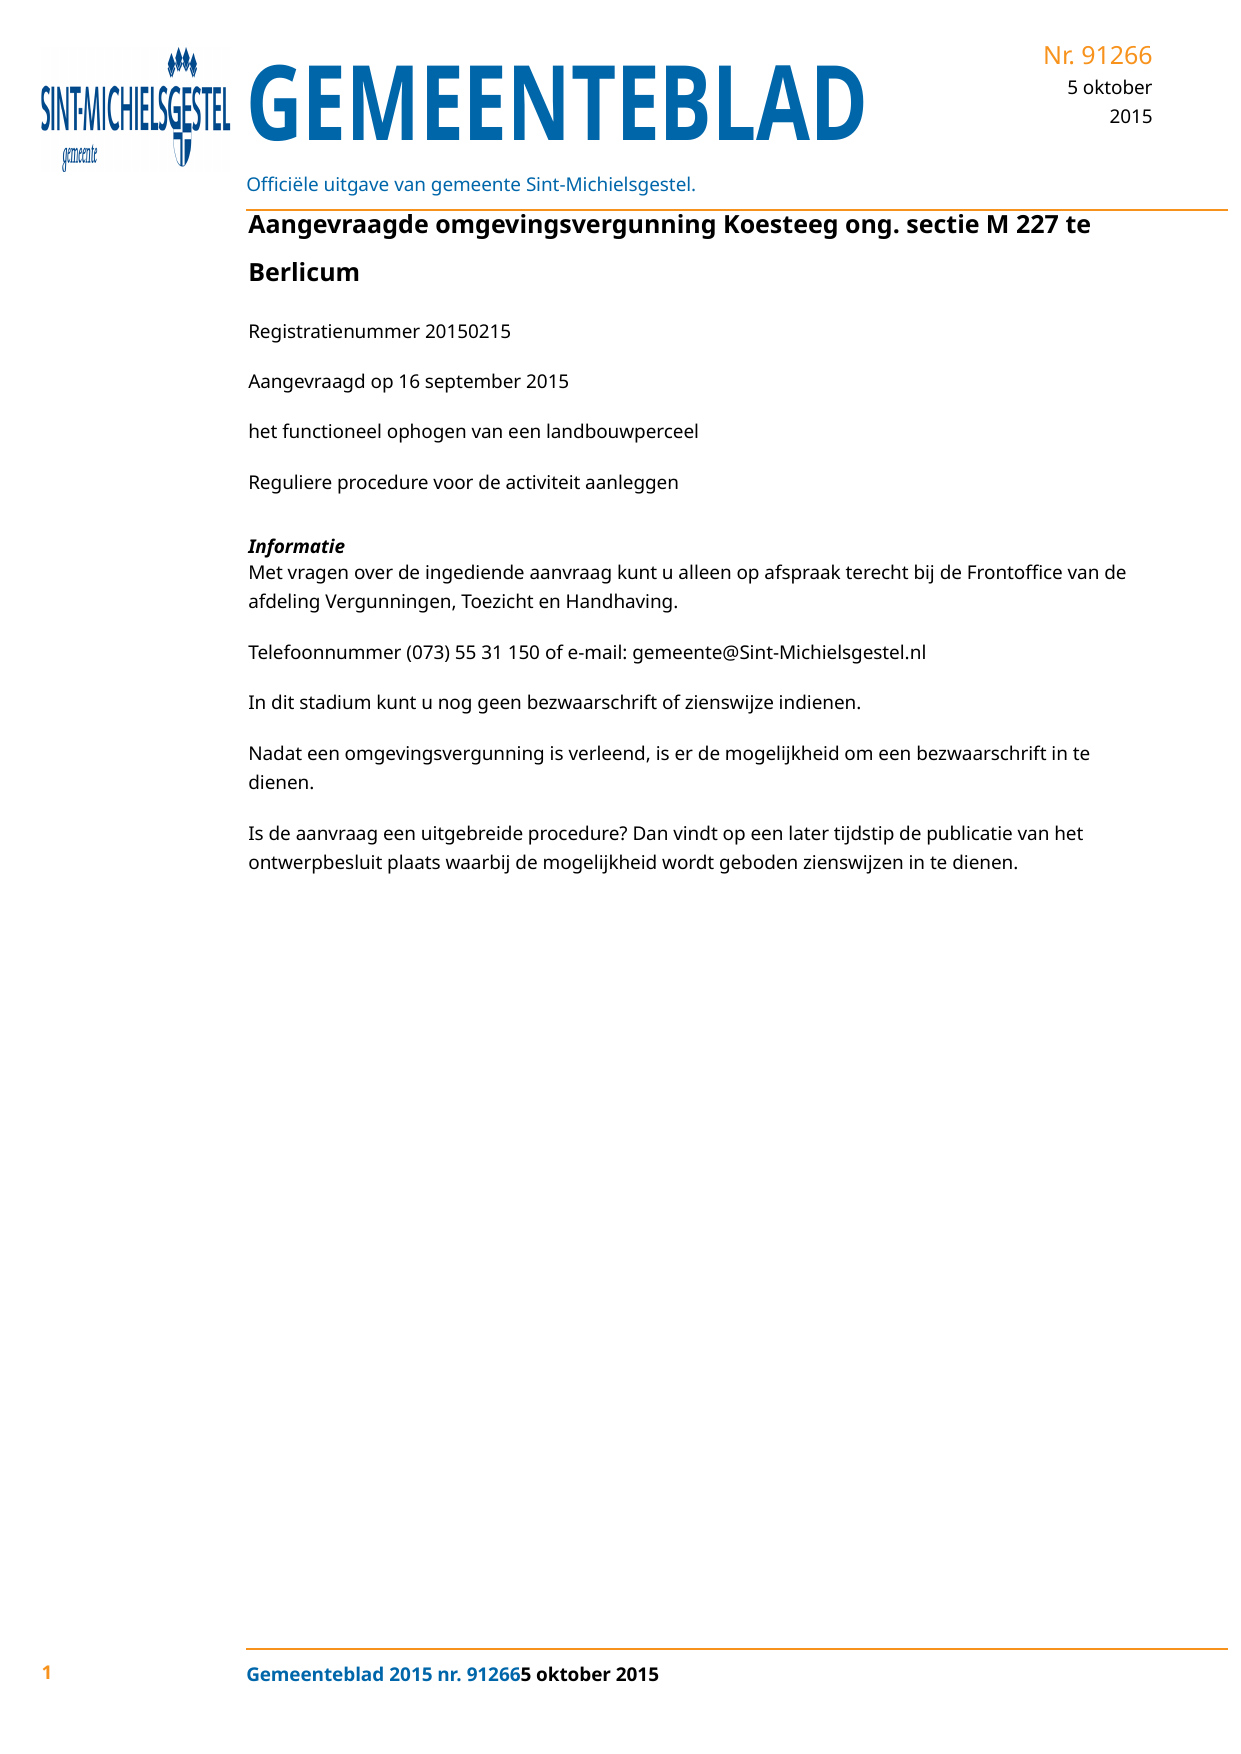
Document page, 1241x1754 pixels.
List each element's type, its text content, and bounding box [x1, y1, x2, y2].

text Informatie [248, 533, 1152, 559]
text Is de aanvraag een uitgebreide procedure? Dan vindt op een later tijdstip de publicatie van het ontwerpbesluit plaats waarbij de mogelijkheid wordt geboden zienswijzen in te dienen. [248, 820, 1152, 875]
text Reguliere procedure voor de activiteit aanleggen [248, 469, 1152, 495]
text Telefoonnummer (073) 55 31 150 of e-mail: gemeente@Sint-Michielsgestel.nl [248, 639, 1152, 664]
text het functioneel ophogen van een landbouwperceel [248, 419, 1152, 444]
picture [41, 47, 231, 172]
text In dit stadium kunt u nog geen bezwaarschrift of zienswijze indienen. [248, 689, 1152, 715]
text Aangevraagde omgevingsvergunning Koesteeg ong. sectie M 227 te Berlicum [248, 211, 1152, 288]
text Nadat een omgevingsvergunning is verleend, is er de mogelijkheid om een bezwaarschrift in te dienen. [248, 740, 1152, 795]
text Registratienummer 20150215 [248, 318, 1152, 344]
text Aangevraagd op 16 september 2015 [248, 368, 1152, 394]
text Met vragen over de ingediende aanvraag kunt u alleen op afspraak terecht bij de Frontoffice van de afdeling Vergunningen, Toezicht en Handhaving. [248, 559, 1152, 614]
